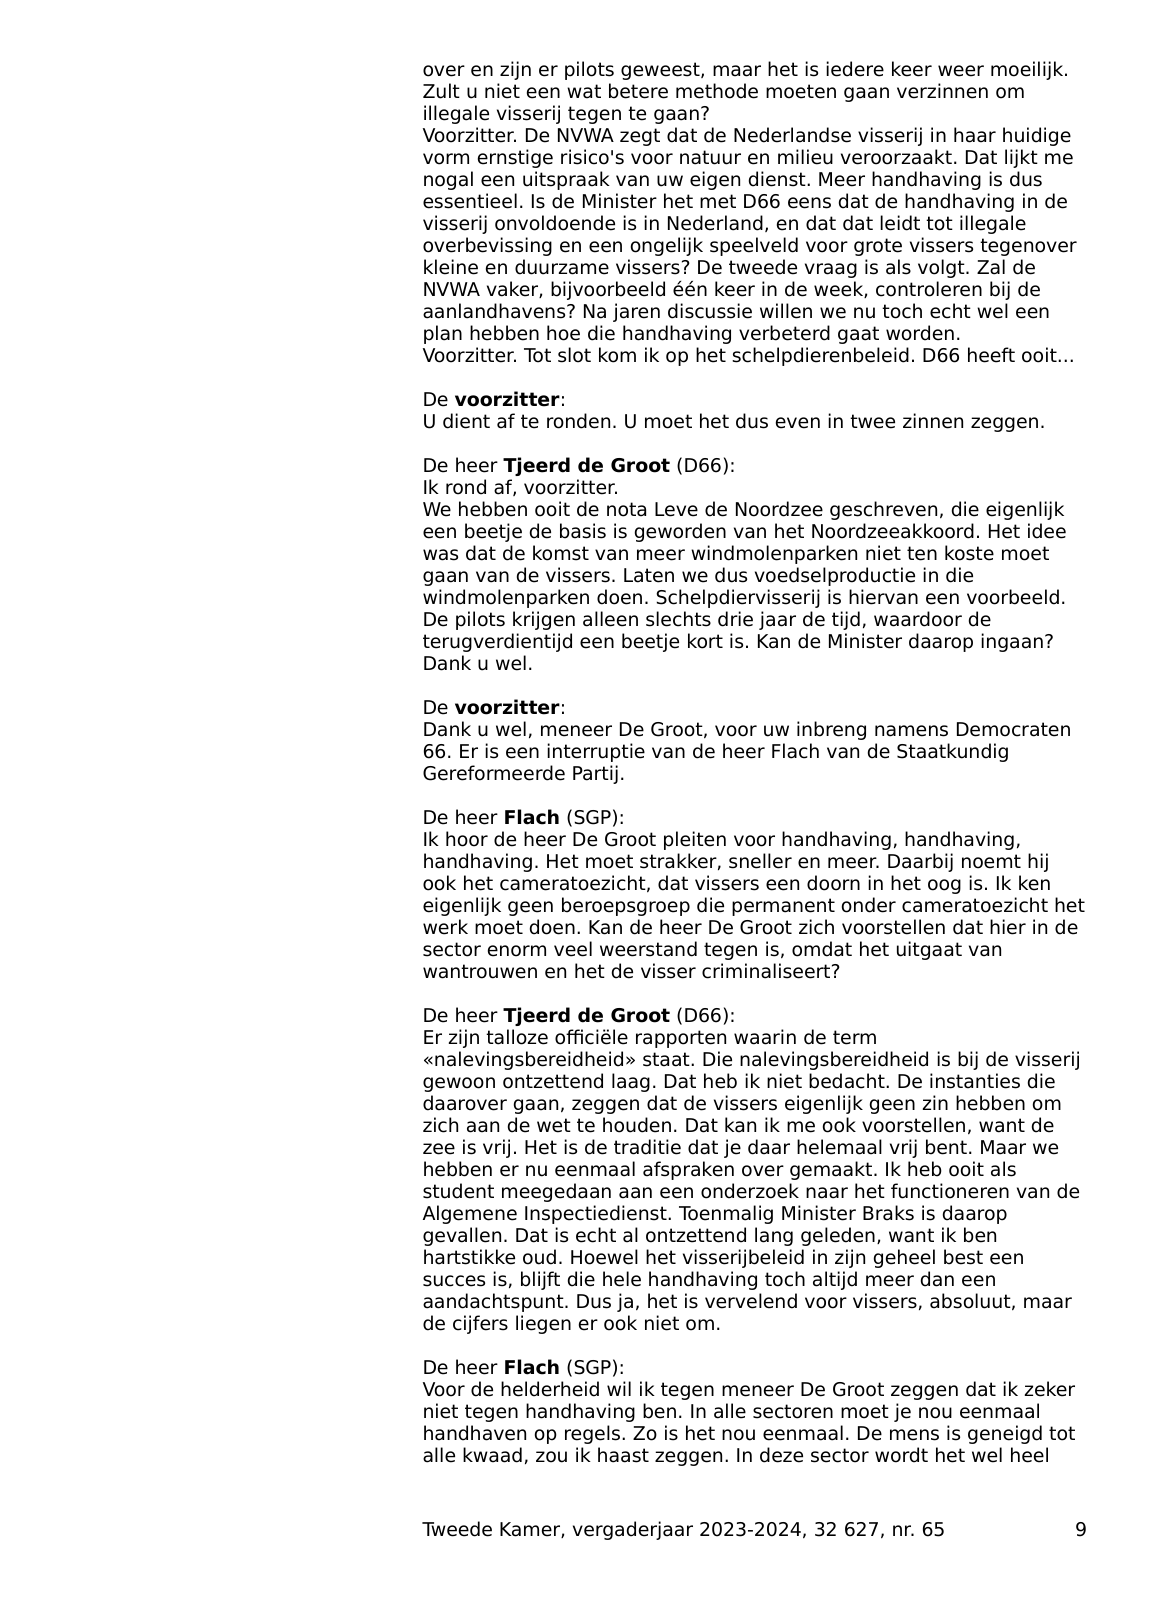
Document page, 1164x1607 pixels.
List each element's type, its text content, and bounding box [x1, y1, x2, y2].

text Voorzitter. De NVWA zegt dat de Nederlandse visserij in haar huidige vorm ernstige risico's voor natuur en milieu veroorzaakt. Dat lijkt me nogal een uitspraak van uw eigen dienst. Meer handhaving is dus essentieel. Is de Minister het met D66 eens dat de handhaving in de visserij onvoldoende is in Nederland, en dat dat leidt tot illegale overbevissing en een ongelijk speelveld voor grote vissers tegenover kleine en duurzame vissers? De tweede vraag is als volgt. Zal de NVWA vaker, bijvoorbeeld één keer in de week, controleren bij de aanlandhavens? Na jaren discussie willen we nu toch echt wel een plan hebben hoe die handhaving verbeterd gaat worden. [422, 125, 1087, 345]
text Dank u wel, meneer De Groot, voor uw inbreng namens Democraten 66. Er is een interruptie van de heer Flach van de Staatkundig Gereformeerde Partij. [422, 719, 1087, 785]
text Ik hoor de heer De Groot pleiten voor handhaving, handhaving, handhaving. Het moet strakker, sneller en meer. Daarbij noemt hij ook het cameratoezicht, dat vissers een doorn in het oog is. Ik ken eigenlijk geen beroepsgroep die permanent onder cameratoezicht het werk moet doen. Kan de heer De Groot zich voorstellen dat hier in de sector enorm veel weerstand tegen is, omdat het uitgaat van wantrouwen en het de visser criminaliseert? [422, 829, 1087, 983]
text Voorzitter. Tot slot kom ik op het schelpdierenbeleid. D66 heeft ooit... [422, 345, 1087, 367]
text De voorzitter: [422, 389, 1087, 411]
text We hebben ooit de nota Leve de Noordzee geschreven, die eigenlijk een beetje de basis is geworden van het Noordzeeakkoord. Het idee was dat de komst van meer windmolenparken niet ten koste moet gaan van de vissers. Laten we dus voedselproductie in die windmolenparken doen. Schelpdiervisserij is hiervan een voorbeeld. De pilots krijgen alleen slechts drie jaar de tijd, waardoor de terugverdientijd een beetje kort is. Kan de Minister daarop ingaan? [422, 499, 1087, 653]
text De heer Tjeerd de Groot (D66): [422, 1005, 1087, 1027]
text over en zijn er pilots geweest, maar het is iedere keer weer moeilijk. Zult u niet een wat betere methode moeten gaan verzinnen om illegale visserij tegen te gaan? [422, 59, 1087, 125]
text U dient af te ronden. U moet het dus even in twee zinnen zeggen. [422, 411, 1087, 433]
text De heer Tjeerd de Groot (D66): [422, 455, 1087, 477]
text Ik rond af, voorzitter. [422, 477, 1087, 499]
text Er zijn talloze officiële rapporten waarin de term «nalevingsbereidheid» staat. Die nalevingsbereidheid is bij de visserij gewoon ontzettend laag. Dat heb ik niet bedacht. De instanties die daarover gaan, zeggen dat de vissers eigenlijk geen zin hebben om zich aan de wet te houden. Dat kan ik me ook voorstellen, want de zee is vrij. Het is de traditie dat je daar helemaal vrij bent. Maar we hebben er nu eenmaal afspraken over gemaakt. Ik heb ooit als student meegedaan aan een onderzoek naar het functioneren van de Algemene Inspectiedienst. Toenmalig Minister Braks is daarop gevallen. Dat is echt al ontzettend lang geleden, want ik ben hartstikke oud. Hoewel het visserijbeleid in zijn geheel best een succes is, blijft die hele handhaving toch altijd meer dan een aandachtspunt. Dus ja, het is vervelend voor vissers, absoluut, maar de cijfers liegen er ook niet om. [422, 1027, 1087, 1335]
text De heer Flach (SGP): [422, 1357, 1087, 1379]
text Dank u wel. [422, 653, 1087, 675]
text Voor de helderheid wil ik tegen meneer De Groot zeggen dat ik zeker niet tegen handhaving ben. In alle sectoren moet je nou eenmaal handhaven op regels. Zo is het nou eenmaal. De mens is geneigd tot alle kwaad, zou ik haast zeggen. In deze sector wordt het wel heel [422, 1379, 1087, 1467]
text De heer Flach (SGP): [422, 807, 1087, 829]
text De voorzitter: [422, 697, 1087, 719]
